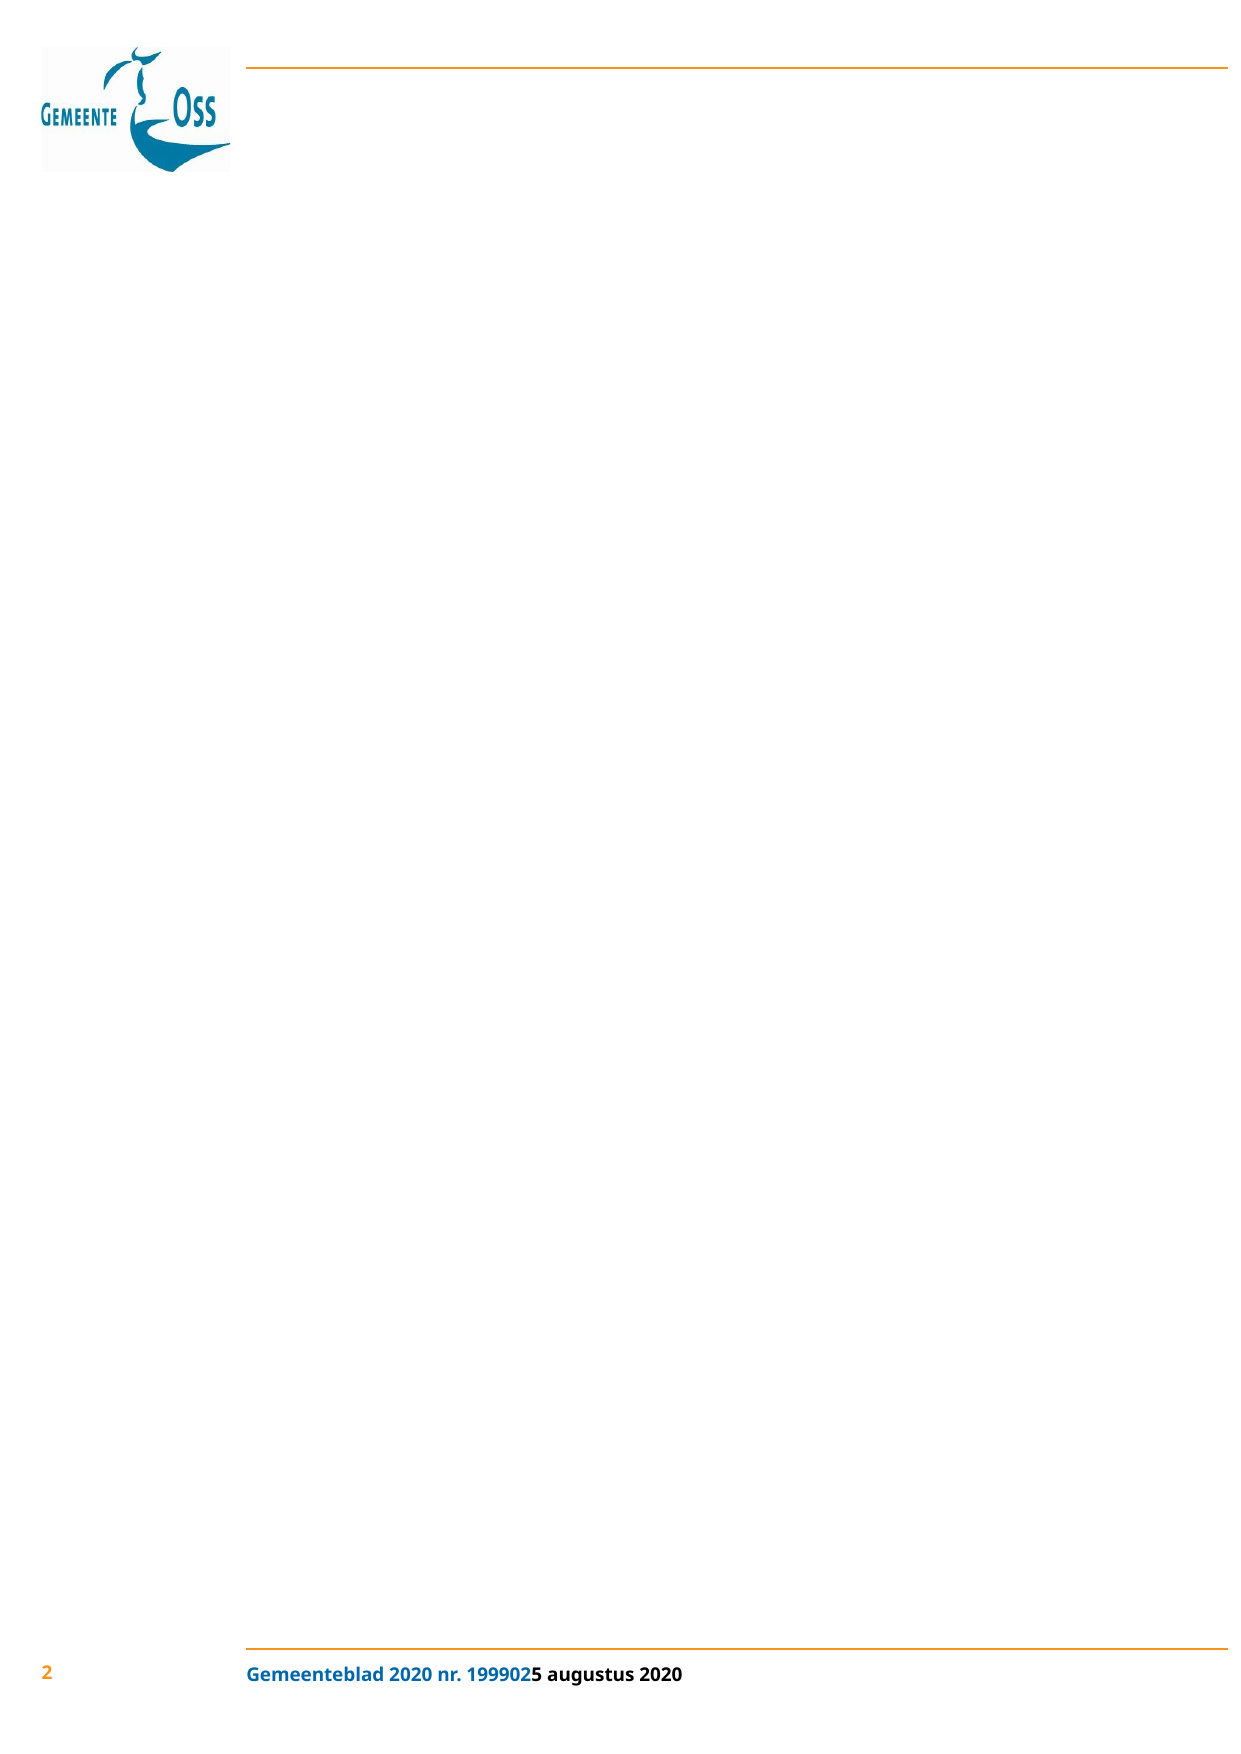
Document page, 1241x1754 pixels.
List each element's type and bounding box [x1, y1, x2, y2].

picture [41, 47, 231, 172]
